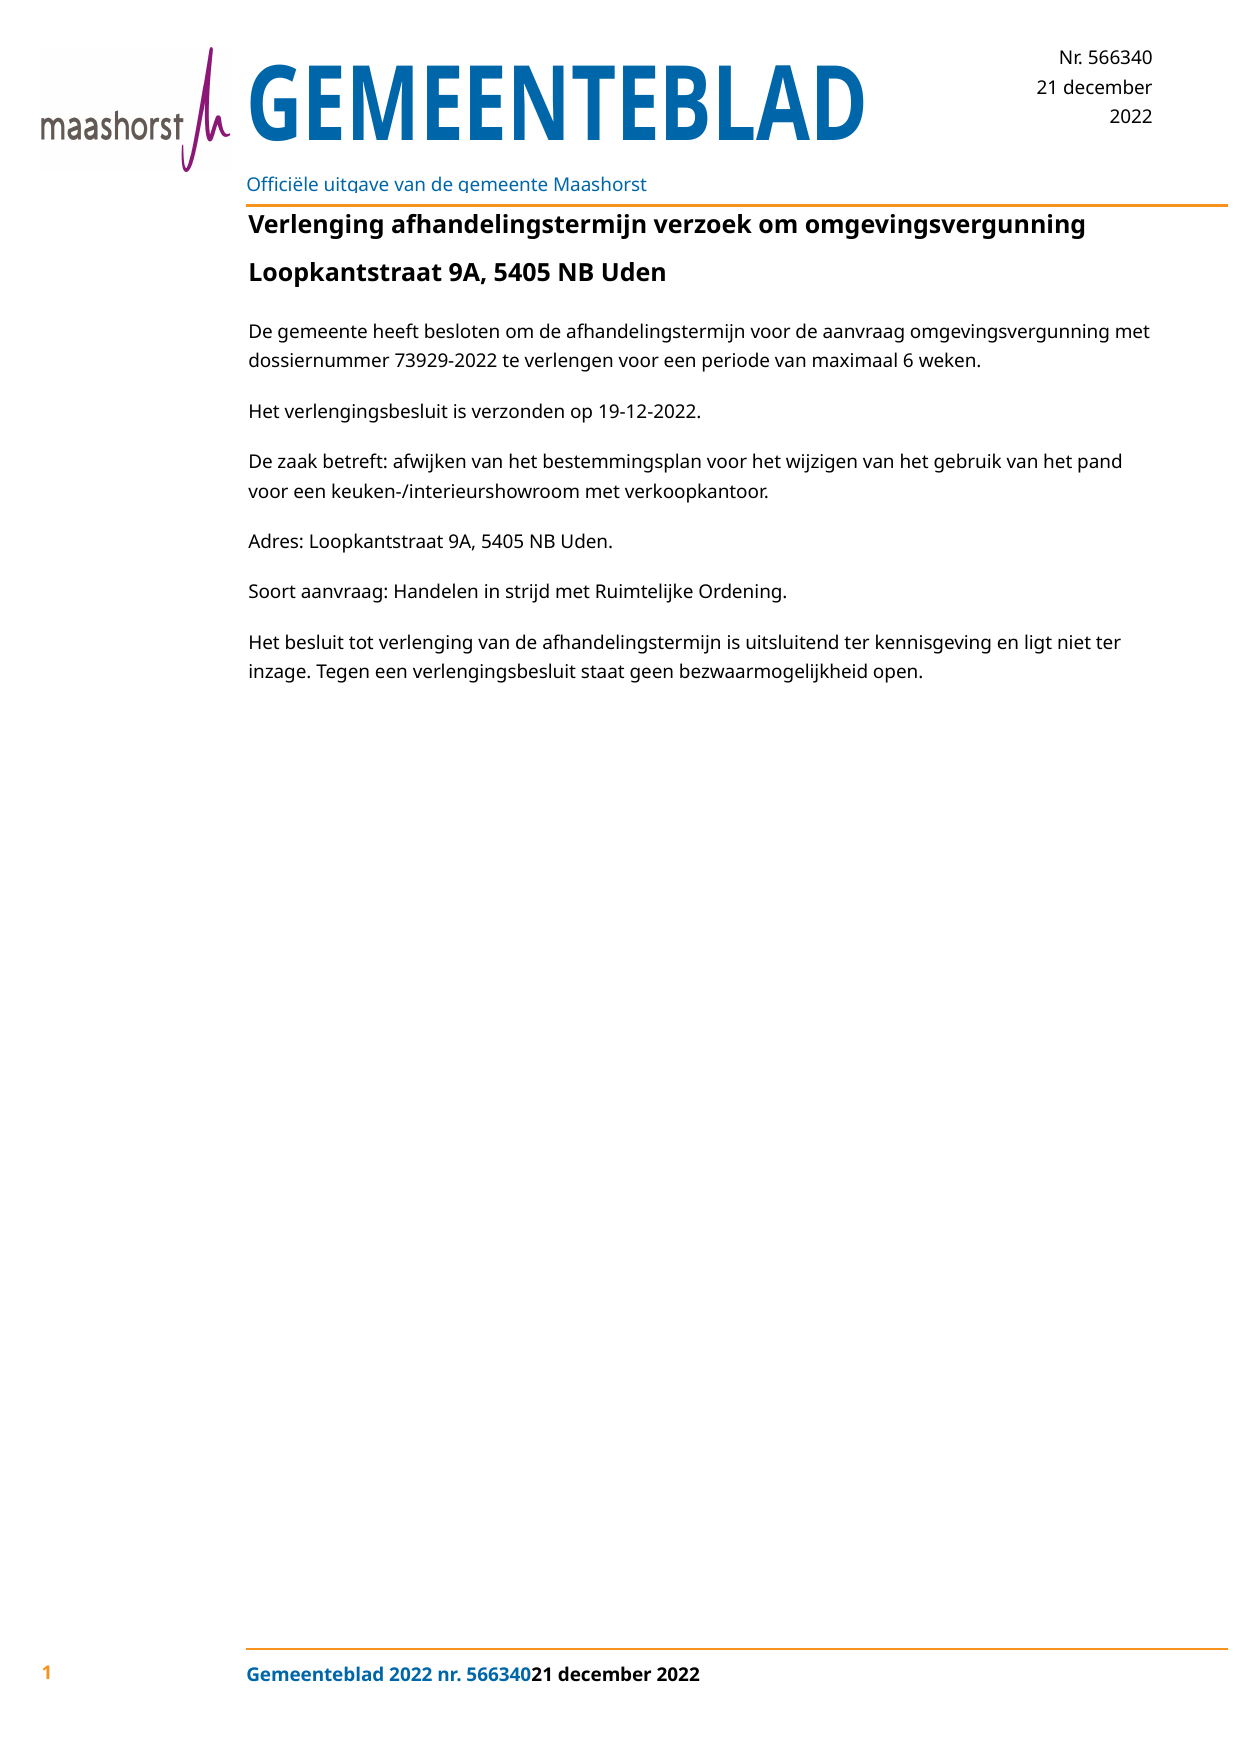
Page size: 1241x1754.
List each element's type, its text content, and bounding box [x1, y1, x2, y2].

text De zaak betreft: afwijken van het bestemmingsplan voor het wijzigen van het gebruik van het pand voor een keuken-/interieurshowroom met verkoopkantoor. [248, 448, 1152, 504]
text Soort aanvraag: Handelen in strijd met Ruimtelijke Ordening. [248, 579, 1152, 604]
text Verlenging afhandelingstermijn verzoek om omgevingsvergunning Loopkantstraat 9A, 5405 NB Uden [248, 207, 1152, 288]
text Adres: Loopkantstraat 9A, 5405 NB Uden. [248, 528, 1152, 554]
text Het besluit tot verlenging van de afhandelingstermijn is uitsluitend ter kennisgeving en ligt niet ter inzage. Tegen een verlengingsbesluit staat geen bezwaarmogelijkheid open. [248, 629, 1152, 684]
text Het verlengingsbesluit is verzonden op 19-12-2022. [248, 398, 1152, 424]
picture [41, 47, 231, 172]
text De gemeente heeft besloten om de afhandelingstermijn voor de aanvraag omgevingsvergunning met dossiernummer 73929-2022 te verlengen voor een periode van maximaal 6 weken. [248, 318, 1152, 373]
